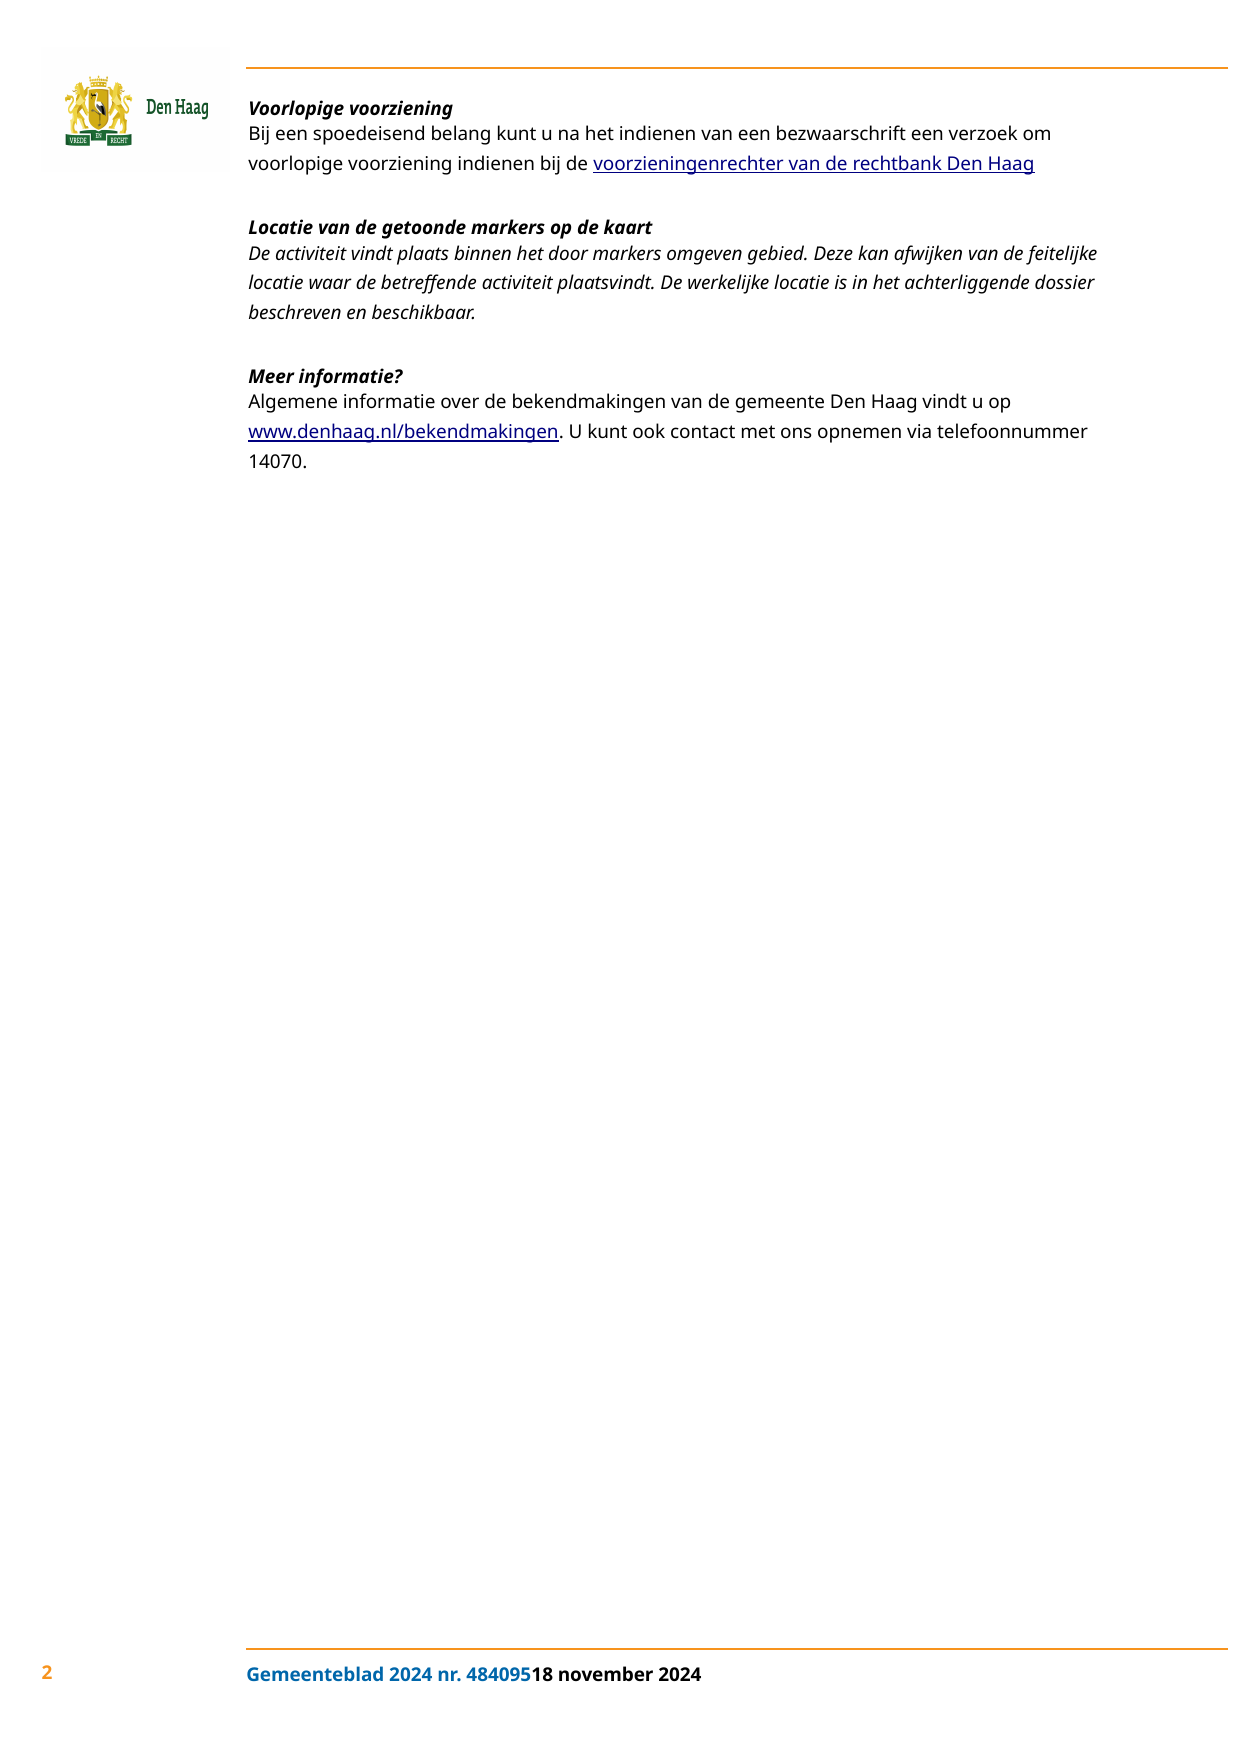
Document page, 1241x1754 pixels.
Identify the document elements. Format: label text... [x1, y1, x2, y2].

text Algemene informatie over de bekendmakingen van de gemeente Den Haag vindt u op www.denhaag.nl/bekendmakingen. U kunt ook contact met ons opnemen via telefoonnummer 14070. [248, 389, 1152, 473]
text Bij een spoedeisend belang kunt u na het indienen van een bezwaarschrift een verzoek om voorlopige voorziening indienen bij de voorzieningenrechter van de rechtbank Den Haag [248, 121, 1152, 176]
picture [41, 47, 231, 172]
text Meer informatie? [248, 363, 1152, 389]
text Locatie van de getoonde markers op de kaart [248, 214, 1152, 240]
text De activiteit vindt plaats binnen het door markers omgeven gebied. Deze kan afwijken van de feitelijke locatie waar de betreffende activiteit plaatsvindt. De werkelijke locatie is in het achterliggende dossier beschreven en beschikbaar. [248, 240, 1152, 325]
text Voorlopige voorziening [248, 95, 1152, 121]
